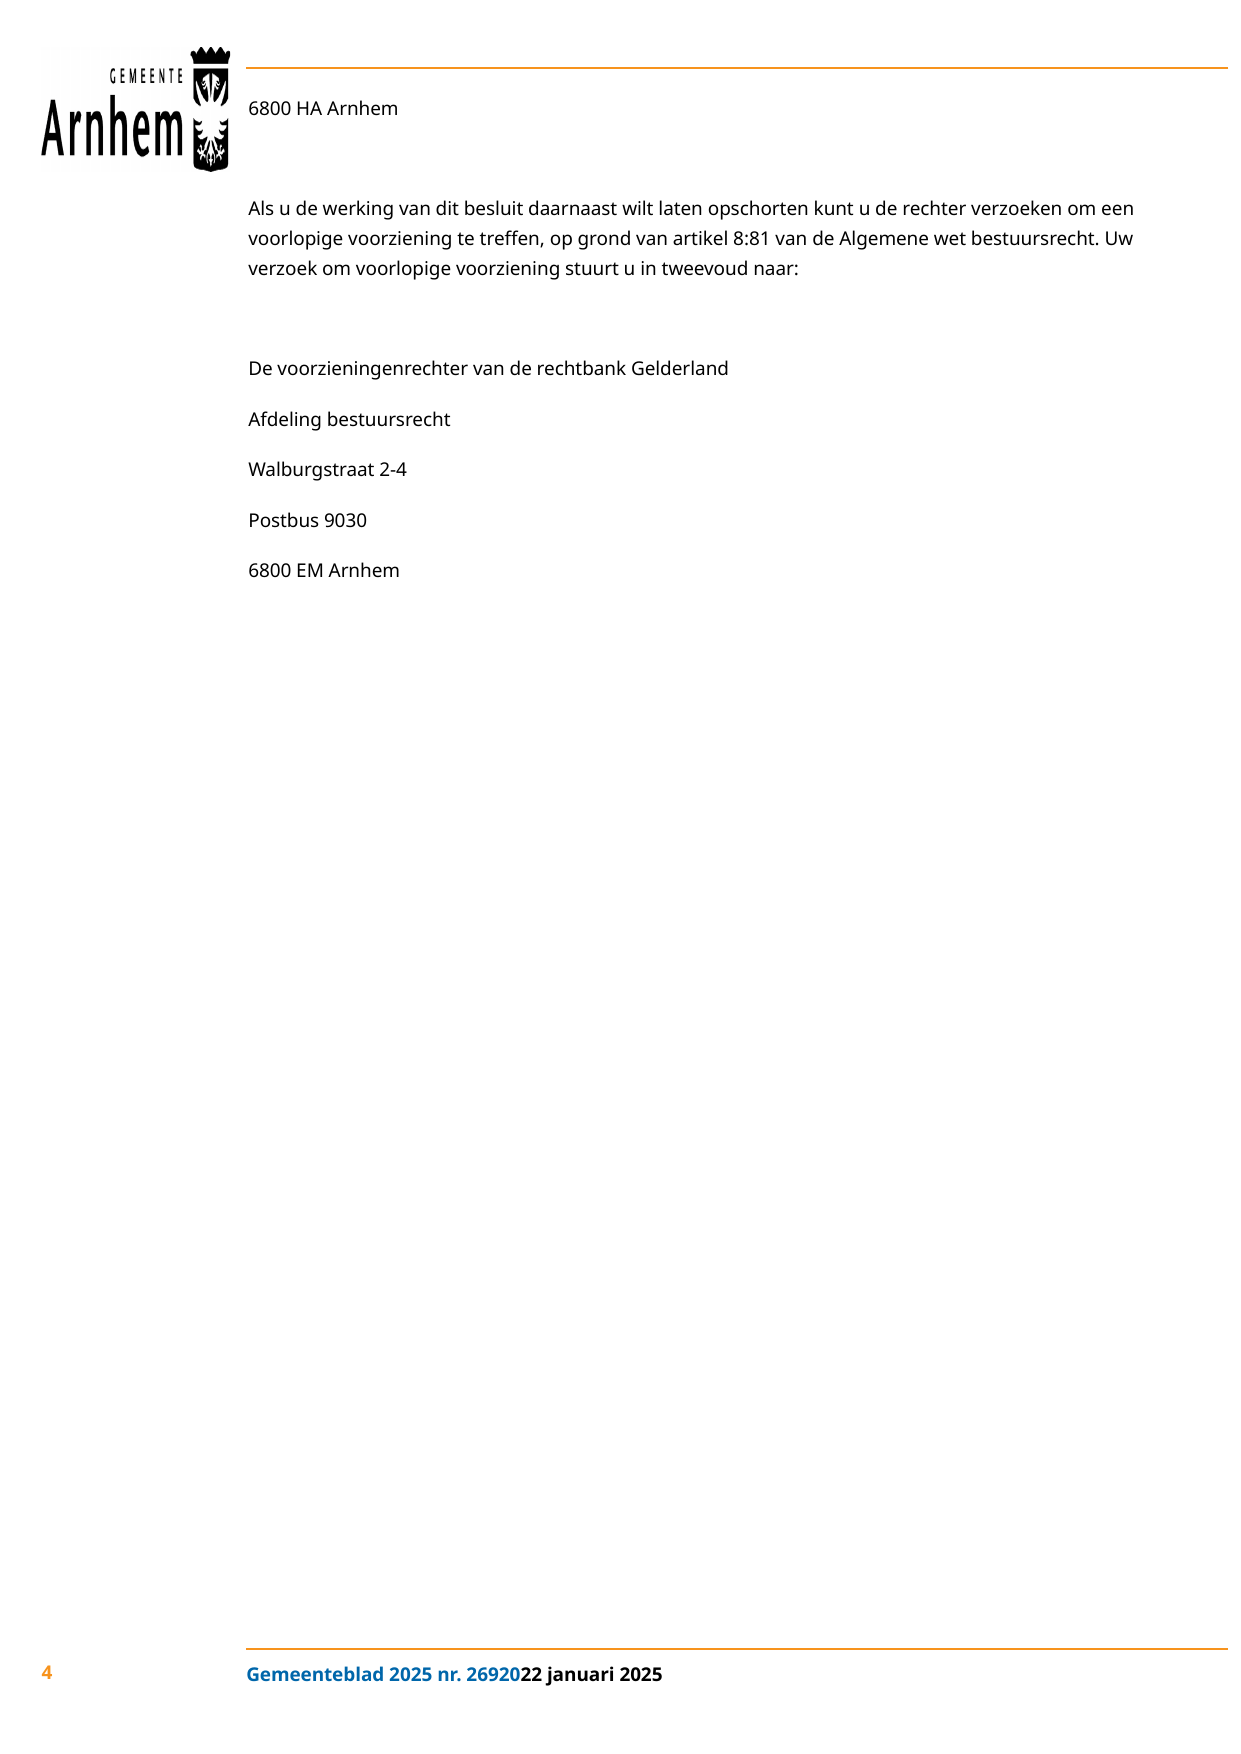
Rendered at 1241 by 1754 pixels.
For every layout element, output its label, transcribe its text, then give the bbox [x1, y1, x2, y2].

text Walburgstraat 2-4 [248, 456, 1152, 482]
text 6800 EM Arnhem [248, 557, 1152, 583]
text Als u de werking van dit besluit daarnaast wilt laten opschorten kunt u de rechter verzoeken om een voorlopige voorziening te treffen, op grond van artikel 8:81 van de Algemene wet bestuursrecht. Uw verzoek om voorlopige voorziening stuurt u in tweevoud naar: [248, 196, 1152, 281]
text Postbus 9030 [248, 507, 1152, 533]
text 6800 HA Arnhem [248, 95, 1152, 121]
picture [41, 47, 231, 172]
text Afdeling bestuursrecht [248, 406, 1152, 432]
text De voorzieningenrechter van de rechtbank Gelderland [248, 356, 1152, 381]
